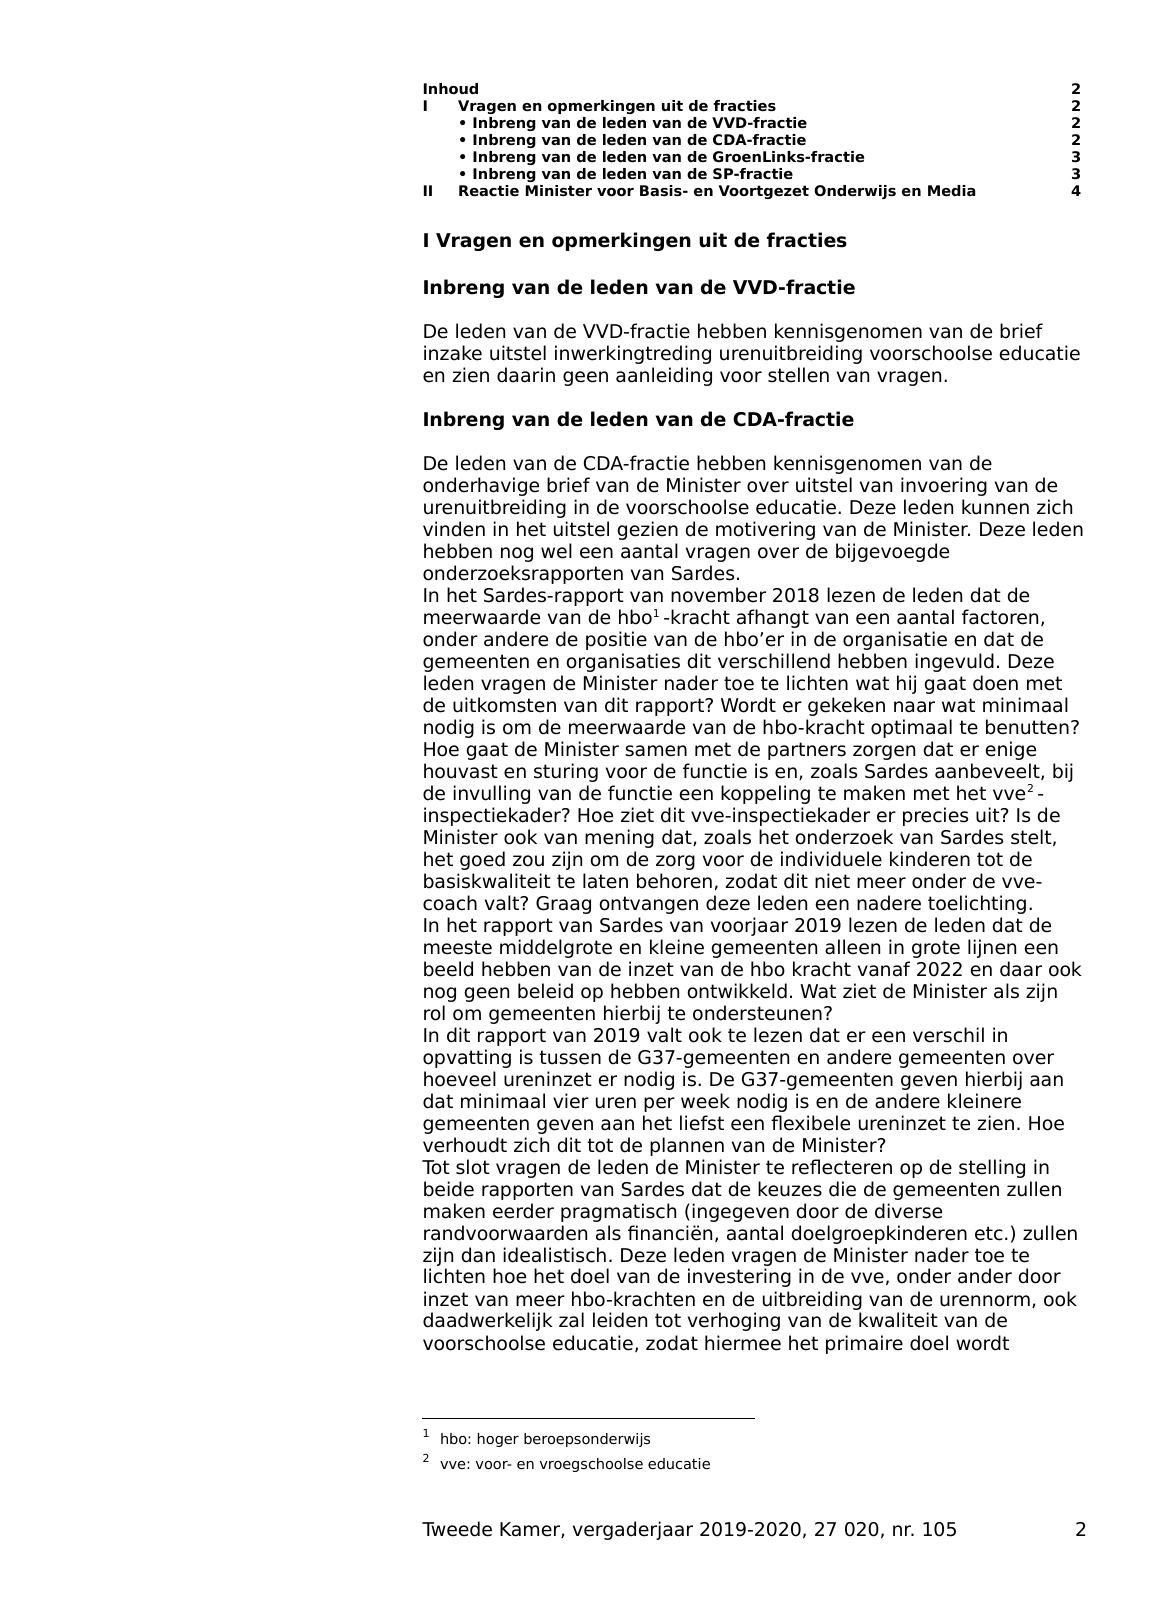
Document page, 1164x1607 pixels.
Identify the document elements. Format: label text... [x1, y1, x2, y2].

subtitle Inbreng van de leden van de CDA-fractie [422, 409, 1087, 431]
table_cell Reactie Minister voor Basis- en Voortgezet Onderwijs en Media [452, 183, 1047, 200]
table_cell II [422, 183, 452, 200]
table_cell • Inbreng van de leden van de GroenLinks-fractie [452, 149, 1047, 166]
subtitle Inbreng van de leden van de VVD-fractie [422, 277, 1087, 299]
table_cell [422, 115, 452, 132]
table_cell 2 [1047, 115, 1087, 132]
table_cell Vragen en opmerkingen uit de fracties [452, 98, 1047, 115]
text hbo: hoger beroepsonderwijs [422, 1427, 1087, 1449]
subtitle I Vragen en opmerkingen uit de fracties [422, 230, 1087, 252]
text De leden van de CDA-fractie hebben kennisgenomen van de onderhavige brief van de Minister over uitstel van invoering van de urenuitbreiding in de voorschoolse educatie. Deze leden kunnen zich vinden in het uitstel gezien de motivering van de Minister. Deze leden hebben nog wel een aantal vragen over de bijgevoegde onderzoeksrapporten van Sardes. [422, 453, 1087, 585]
text vve: voor- en vroegschoolse educatie [422, 1452, 1087, 1474]
text De leden van de VVD-fractie hebben kennisgenomen van de brief inzake uitstel inwerkingtreding urenuitbreiding voorschoolse educatie en zien daarin geen aanleiding voor stellen van vragen. [422, 321, 1087, 387]
table_cell • Inbreng van de leden van de SP-fractie [452, 166, 1047, 183]
text In het rapport van Sardes van voorjaar 2019 lezen de leden dat de meeste middelgrote en kleine gemeenten alleen in grote lijnen een beeld hebben van de inzet van de hbo kracht vanaf 2022 en daar ook nog geen beleid op hebben ontwikkeld. Wat ziet de Minister als zijn rol om gemeenten hierbij te ondersteunen? [422, 915, 1087, 1025]
table_cell 2 [1047, 132, 1087, 149]
table_header 2 [1047, 81, 1087, 98]
table_header Inhoud [422, 81, 1047, 98]
table_cell [422, 149, 452, 166]
table_cell [422, 132, 452, 149]
text In het Sardes-rapport van november 2018 lezen de leden dat de meerwaarde van de hbo-kracht afhangt van een aantal factoren, onder andere de positie van de hbo’er in de organisatie en dat de gemeenten en organisaties dit verschillend hebben ingevuld. Deze leden vragen de Minister nader toe te lichten wat hij gaat doen met de uitkomsten van dit rapport? Wordt er gekeken naar wat minimaal nodig is om de meerwaarde van de hbo-kracht optimaal te benutten? Hoe gaat de Minister samen met de partners zorgen dat er enige houvast en sturing voor de functie is en, zoals Sardes aanbeveelt, bij de invulling van de functie een koppeling te maken met het vve-inspectiekader? Hoe ziet dit vve-inspectiekader er precies uit? Is de Minister ook van mening dat, zoals het onderzoek van Sardes stelt, het goed zou zijn om de zorg voor de individuele kinderen tot de basiskwaliteit te laten behoren, zodat dit niet meer onder de vve-coach valt? Graag ontvangen deze leden een nadere toelichting. [422, 585, 1087, 915]
table_cell 3 [1047, 149, 1087, 166]
table_cell • Inbreng van de leden van de VVD-fractie [452, 115, 1047, 132]
table_cell 3 [1047, 166, 1087, 183]
table_cell • Inbreng van de leden van de CDA-fractie [452, 132, 1047, 149]
table_cell I [422, 98, 452, 115]
table_cell 4 [1047, 183, 1087, 200]
table_cell 2 [1047, 98, 1087, 115]
text In dit rapport van 2019 valt ook te lezen dat er een verschil in opvatting is tussen de G37-gemeenten en andere gemeenten over hoeveel ureninzet er nodig is. De G37-gemeenten geven hierbij aan dat minimaal vier uren per week nodig is en de andere kleinere gemeenten geven aan het liefst een flexibele ureninzet te zien. Hoe verhoudt zich dit tot de plannen van de Minister? [422, 1025, 1087, 1157]
text Tot slot vragen de leden de Minister te reflecteren op de stelling in beide rapporten van Sardes dat de keuzes die de gemeenten zullen maken eerder pragmatisch (ingegeven door de diverse randvoorwaarden als financiën, aantal doelgroepkinderen etc.) zullen zijn dan idealistisch. Deze leden vragen de Minister nader toe te lichten hoe het doel van de investering in de vve, onder ander door inzet van meer hbo-krachten en de uitbreiding van de urennorm, ook daadwerkelijk zal leiden tot verhoging van de kwaliteit van de voorschoolse educatie, zodat hiermee het primaire doel wordt [422, 1157, 1087, 1354]
table_cell [422, 166, 452, 183]
